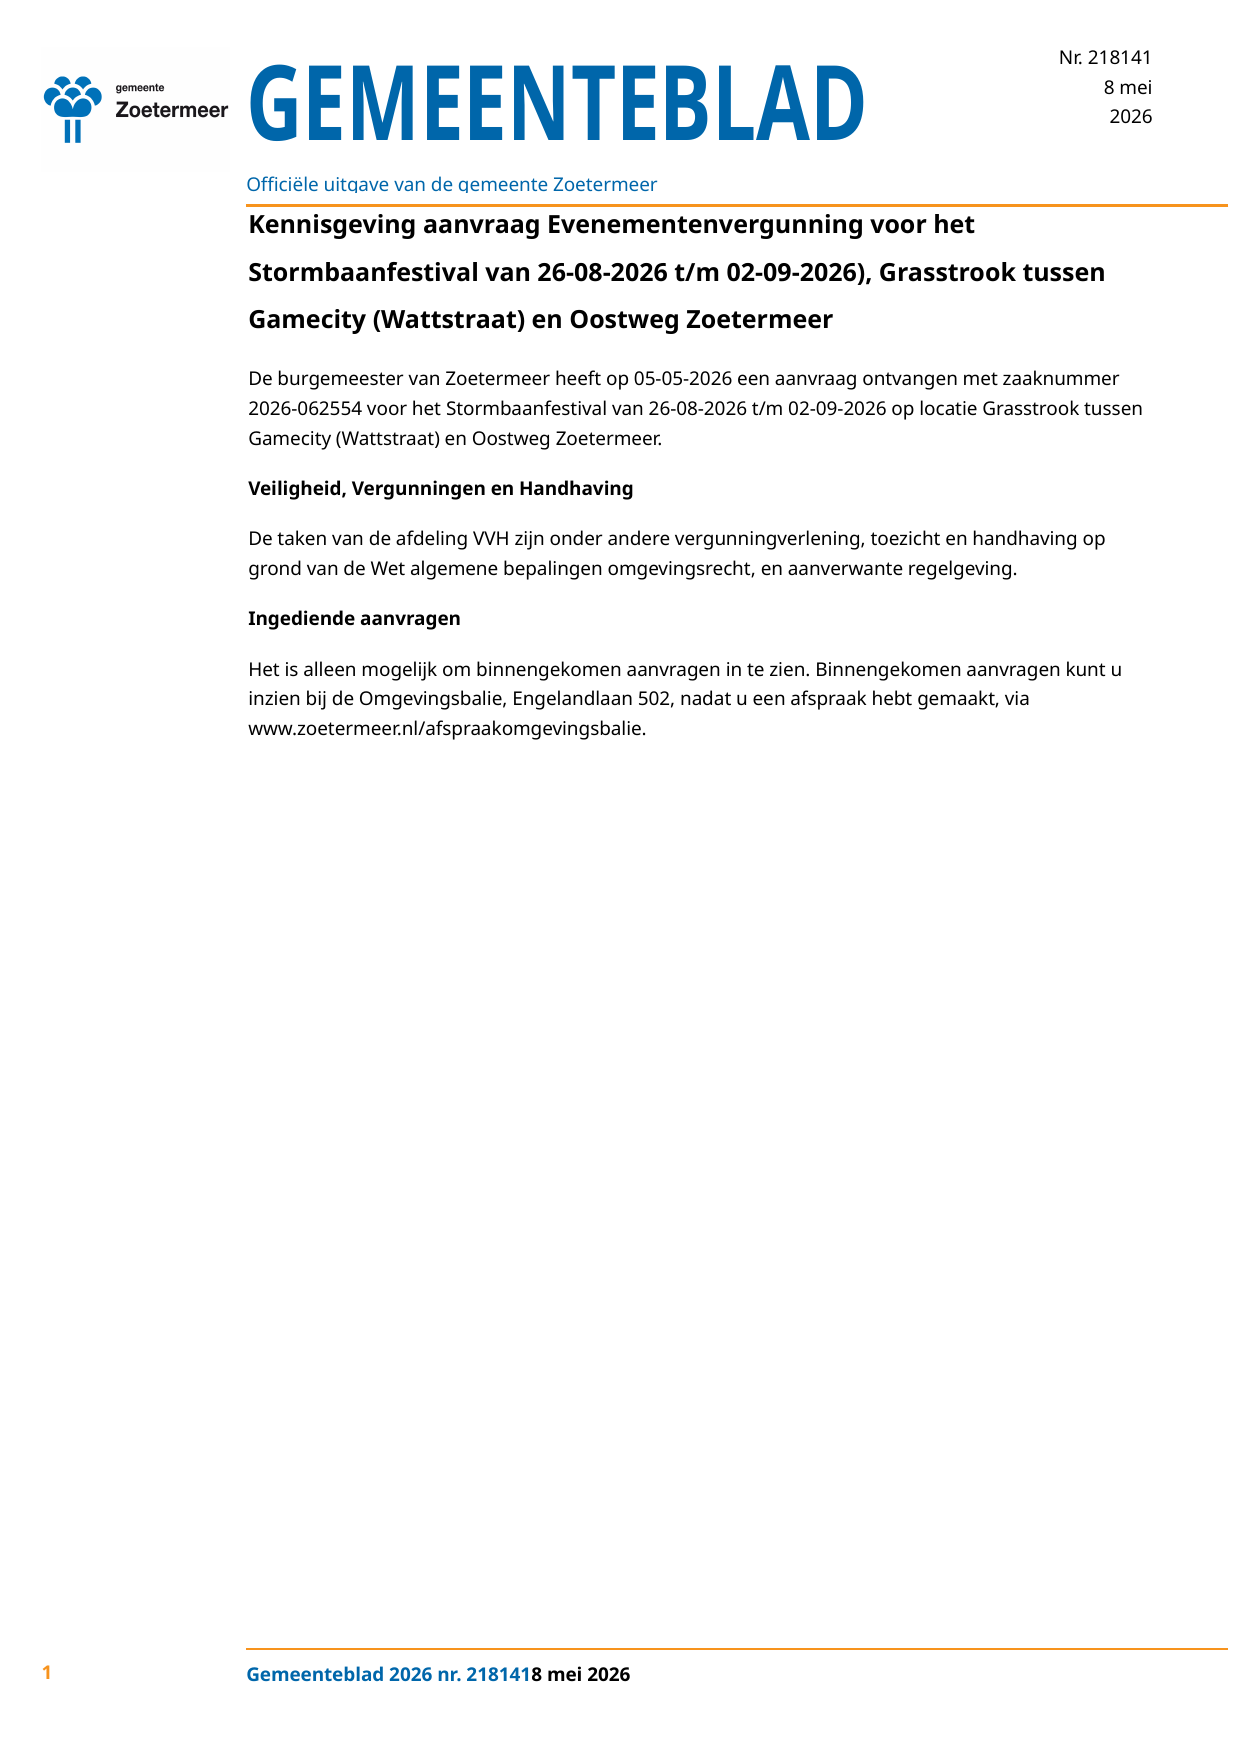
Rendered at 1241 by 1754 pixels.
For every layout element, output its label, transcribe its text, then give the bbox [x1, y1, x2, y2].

text Veiligheid, Vergunningen en Handhaving [248, 475, 1152, 501]
text Kennisgeving aanvraag Evenementenvergunning voor het Stormbaanfestival van 26-08-2026 t/m 02-09-2026), Grasstrook tussen Gamecity (Wattstraat) en Oostweg Zoetermeer [248, 207, 1152, 336]
text De burgemeester van Zoetermeer heeft op 05-05-2026 een aanvraag ontvangen met zaaknummer 2026-062554 voor het Stormbaanfestival van 26-08-2026 t/m 02-09-2026 op locatie Grasstrook tussen Gamecity (Wattstraat) en Oostweg Zoetermeer. [248, 366, 1152, 450]
text Ingediende aanvragen [248, 606, 1152, 631]
picture [41, 47, 231, 172]
text Het is alleen mogelijk om binnengekomen aanvragen in te zien. Binnengekomen aanvragen kunt u inzien bij de Omgevingsbalie, Engelandlaan 502, nadat u een afspraak hebt gemaakt, via www.zoetermeer.nl/afspraakomgevingsbalie. [248, 656, 1152, 741]
text De taken van de afdeling VVH zijn onder andere vergunningverlening, toezicht en handhaving op grond van de Wet algemene bepalingen omgevingsrecht, en aanverwante regelgeving. [248, 526, 1152, 581]
